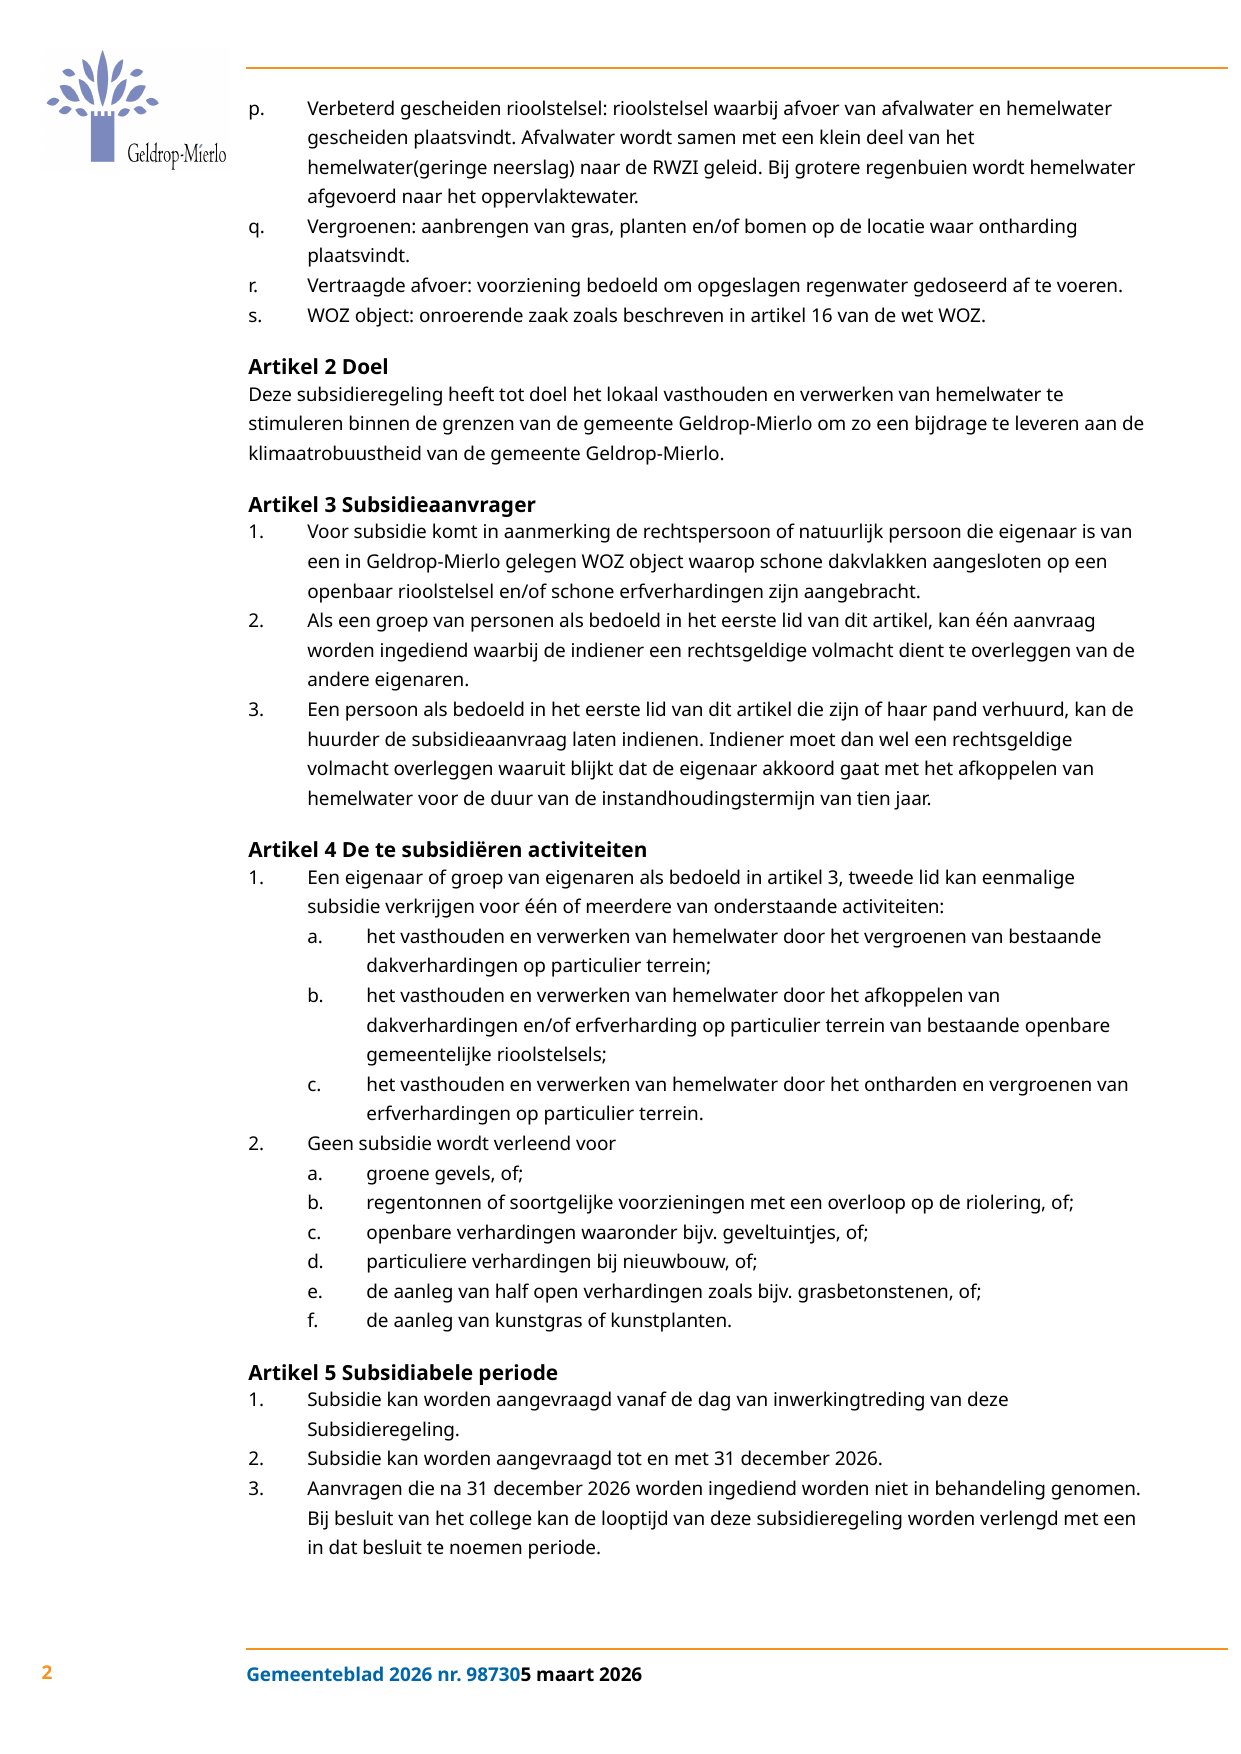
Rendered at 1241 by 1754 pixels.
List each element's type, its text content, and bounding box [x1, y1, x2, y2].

list Subsidie kan worden aangevraagd tot en met 31 december 2026. [248, 1446, 1152, 1471]
list het vasthouden en verwerken van hemelwater door het ontharden en vergroenen van erfverhardingen op particulier terrein. [307, 1071, 1152, 1126]
list Geen subsidie wordt verleend voor [248, 1130, 1152, 1156]
text Artikel 3 Subsidieaanvrager [248, 490, 1152, 519]
list Een persoon als bedoeld in het eerste lid van dit artikel die zijn of haar pand verhuurd, kan de huurder de subsidieaanvraag laten indienen. Indiener moet dan wel een rechtsgeldige volmacht overleggen waaruit blijkt dat de eigenaar akkoord gaat met het afkoppelen van hemelwater voor de duur van de instandhoudingstermijn van tien jaar. [248, 696, 1152, 811]
list particuliere verhardingen bij nieuwbouw, of; [307, 1248, 1152, 1274]
text Artikel 4 De te subsidiëren activiteiten [248, 835, 1152, 864]
list Aanvragen die na 31 december 2026 worden ingediend worden niet in behandeling genomen. Bij besluit van het college kan de looptijd van deze subsidieregeling worden verlengd met een in dat besluit te noemen periode. [248, 1475, 1152, 1560]
list Een eigenaar of groep van eigenaren als bedoeld in artikel 3, tweede lid kan eenmalige subsidie verkrijgen voor één of meerdere van onderstaande activiteiten: [248, 864, 1152, 919]
list WOZ object: onroerende zaak zoals beschreven in artikel 16 van de wet WOZ. [248, 302, 1152, 328]
list de aanleg van kunstgras of kunstplanten. [307, 1308, 1152, 1333]
list het vasthouden en verwerken van hemelwater door het vergroenen van bestaande dakverhardingen op particulier terrein; [307, 923, 1152, 978]
text Artikel 2 Doel [248, 352, 1152, 381]
list regentonnen of soortgelijke voorzieningen met een overloop op de riolering, of; [307, 1189, 1152, 1215]
text Deze subsidieregeling heeft tot doel het lokaal vasthouden en verwerken van hemelwater te stimuleren binnen de grenzen van de gemeente Geldrop-Mierlo om zo een bijdrage te leveren aan de klimaatrobuustheid van de gemeente Geldrop-Mierlo. [248, 381, 1152, 466]
list Verbeterd gescheiden rioolstelsel: rioolstelsel waarbij afvoer van afvalwater en hemelwater gescheiden plaatsvindt. Afvalwater wordt samen met een klein deel van het hemelwater(geringe neerslag) naar de RWZI geleid. Bij grotere regenbuien wordt hemelwater afgevoerd naar het oppervlaktewater. [248, 95, 1152, 209]
list Voor subsidie komt in aanmerking de rechtspersoon of natuurlijk persoon die eigenaar is van een in Geldrop-Mierlo gelegen WOZ object waarop schone dakvlakken aangesloten op een openbaar rioolstelsel en/of schone erfverhardingen zijn aangebracht. [248, 519, 1152, 604]
picture [41, 47, 231, 172]
list Vertraagde afvoer: voorziening bedoeld om opgeslagen regenwater gedoseerd af te voeren. [248, 272, 1152, 298]
list Als een groep van personen als bedoeld in het eerste lid van dit artikel, kan één aanvraag worden ingediend waarbij de indiener een rechtsgeldige volmacht dient te overleggen van de andere eigenaren. [248, 607, 1152, 692]
list de aanleg van half open verhardingen zoals bijv. grasbetonstenen, of; [307, 1278, 1152, 1304]
list openbare verhardingen waaronder bijv. geveltuintjes, of; [307, 1219, 1152, 1244]
list het vasthouden en verwerken van hemelwater door het afkoppelen van dakverhardingen en/of erfverharding op particulier terrein van bestaande openbare gemeentelijke rioolstelsels; [307, 982, 1152, 1067]
list Vergroenen: aanbrengen van gras, planten en/of bomen op de locatie waar ontharding plaatsvindt. [248, 213, 1152, 268]
list Subsidie kan worden aangevraagd vanaf de dag van inwerkingtreding van deze Subsidieregeling. [248, 1386, 1152, 1442]
list groene gevels, of; [307, 1160, 1152, 1185]
text Artikel 5 Subsidiabele periode [248, 1358, 1152, 1386]
